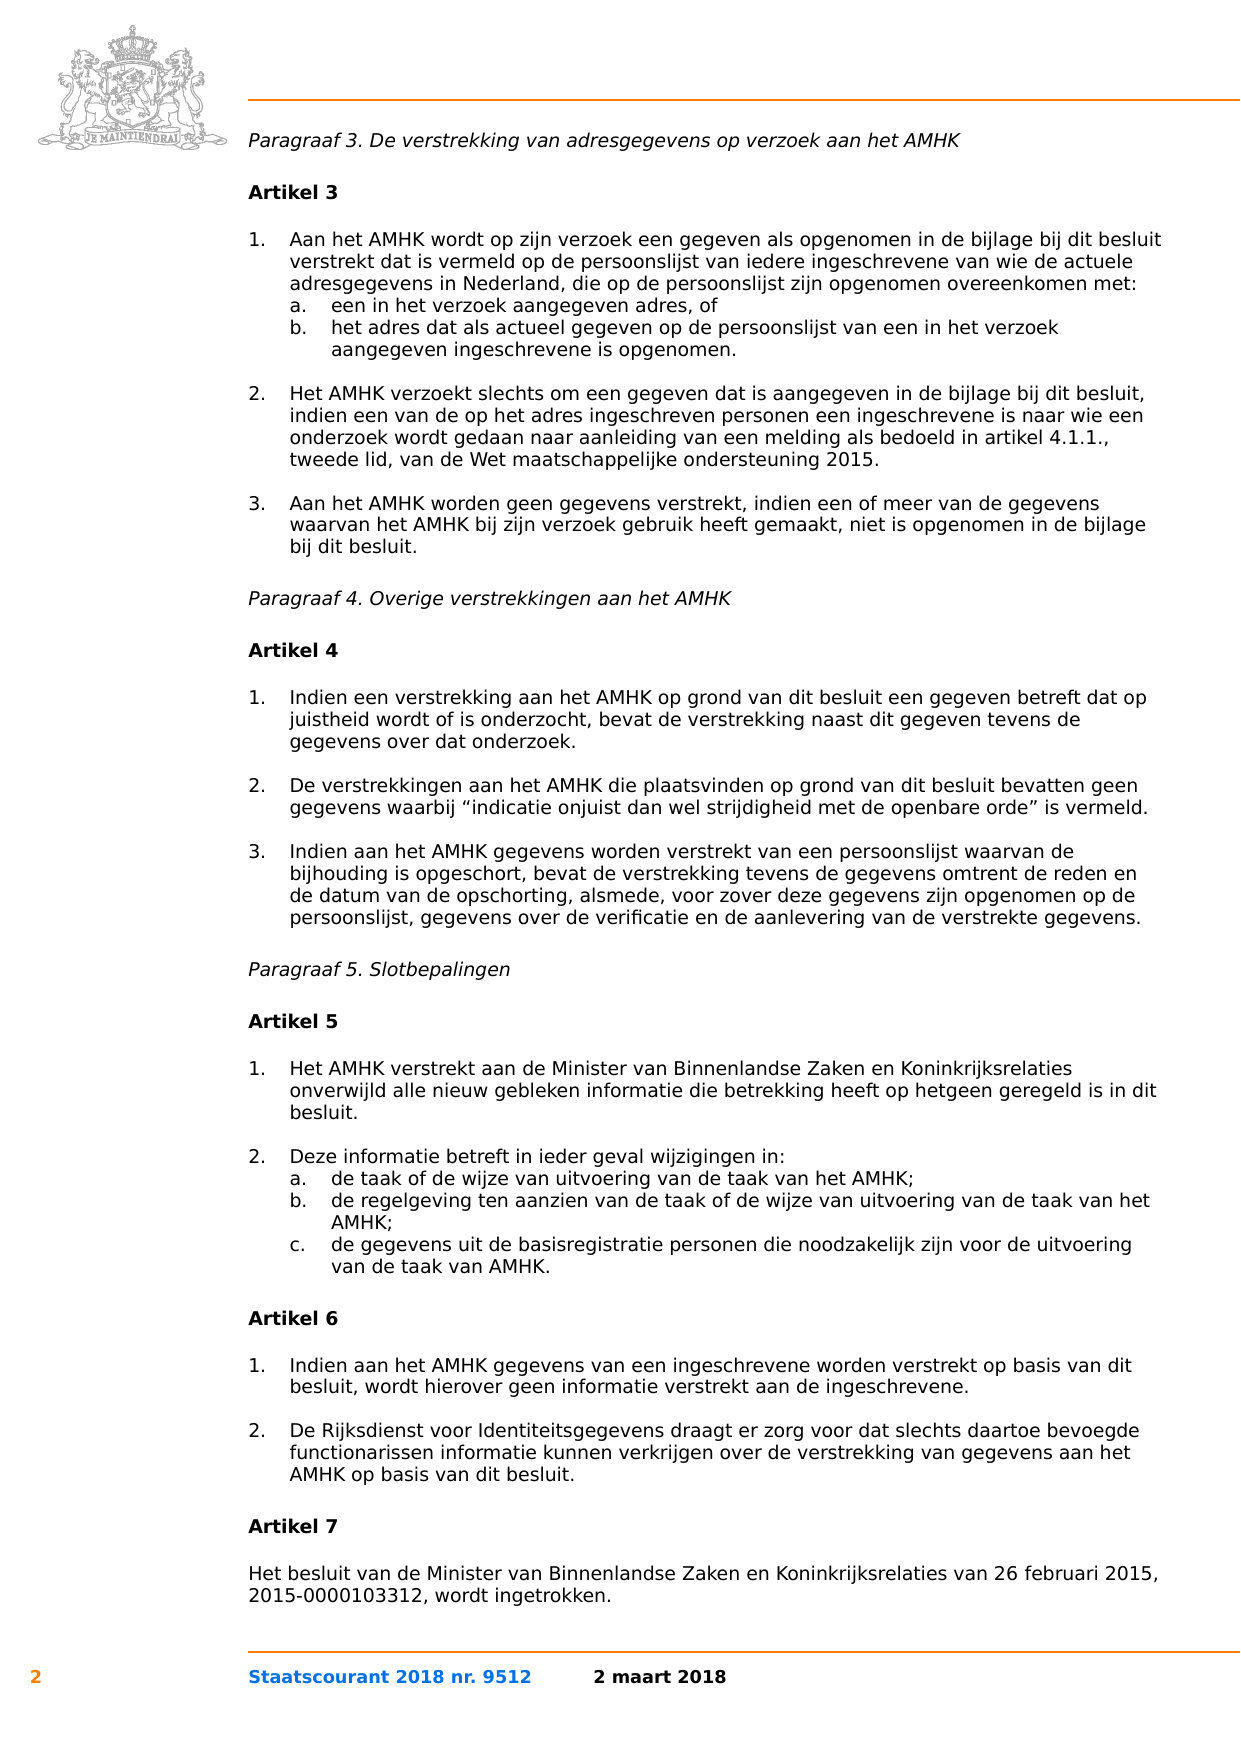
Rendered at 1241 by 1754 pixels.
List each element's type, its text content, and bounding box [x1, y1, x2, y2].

subtitle Artikel 6 [248, 1307, 1163, 1329]
text 2. Het AMHK verzoekt slechts om een gegeven dat is aangegeven in de bijlage bij dit besluit, indien een van de op het adres ingeschreven personen een ingeschrevene is naar wie een onderzoek wordt gedaan naar aanleiding van een melding als bedoeld in artikel 4.1.1., tweede lid, van de Wet maatschappelijke ondersteuning 2015. [248, 383, 1163, 471]
subtitle Paragraaf 4. Overige verstrekkingen aan het AMHK [248, 588, 1163, 610]
picture [38, 25, 227, 150]
text 1. Het AMHK verstrekt aan de Minister van Binnenlandse Zaken en Koninkrijksrelaties onverwijld alle nieuw gebleken informatie die betrekking heeft op hetgeen geregeld is in dit besluit. [248, 1058, 1163, 1124]
text 1. Aan het AMHK wordt op zijn verzoek een gegeven als opgenomen in de bijlage bij dit besluit verstrekt dat is vermeld op de persoonslijst van iedere ingeschrevene van wie de actuele adresgegevens in Nederland, die op de persoonslijst zijn opgenomen overeenkomen met: [248, 229, 1163, 295]
subtitle Artikel 3 [248, 182, 1163, 204]
text 3. Indien aan het AMHK gegevens worden verstrekt van een persoonslijst waarvan de bijhouding is opgeschort, bevat de verstrekking tevens de gegevens omtrent de reden en de datum van de opschorting, alsmede, voor zover deze gegevens zijn opgenomen op de persoonslijst, gegevens over de verificatie en de aanlevering van de verstrekte gegevens. [248, 841, 1163, 929]
text c. de gegevens uit de basisregistratie personen die noodzakelijk zijn voor de uitvoering van de taak van AMHK. [289, 1233, 1163, 1277]
text 3. Aan het AMHK worden geen gegevens verstrekt, indien een of meer van de gegevens waarvan het AMHK bij zijn verzoek gebruik heeft gemaakt, niet is opgenomen in de bijlage bij dit besluit. [248, 492, 1163, 558]
text a. de taak of de wijze van uitvoering van de taak van het AMHK; [289, 1168, 1163, 1189]
subtitle Paragraaf 5. Slotbepalingen [248, 959, 1163, 981]
subtitle Artikel 4 [248, 640, 1163, 662]
subtitle Artikel 5 [248, 1011, 1163, 1033]
text 2. De Rijksdienst voor Identiteitsgegevens draagt er zorg voor dat slechts daartoe bevoegde functionarissen informatie kunnen verkrijgen over de verstrekking van gegevens aan het AMHK op basis van dit besluit. [248, 1420, 1163, 1486]
text a. een in het verzoek aangegeven adres, of [289, 295, 1163, 317]
subtitle Paragraaf 3. De verstrekking van adresgegevens op verzoek aan het AMHK [248, 130, 1163, 152]
text b. het adres dat als actueel gegeven op de persoonslijst van een in het verzoek aangegeven ingeschrevene is opgenomen. [289, 317, 1163, 361]
text 2. Deze informatie betreft in ieder geval wijzigingen in: [248, 1146, 1163, 1168]
text 2. De verstrekkingen aan het AMHK die plaatsvinden op grond van dit besluit bevatten geen gegevens waarbij “indicatie onjuist dan wel strijdigheid met de openbare orde” is vermeld. [248, 775, 1163, 819]
text 1. Indien aan het AMHK gegevens van een ingeschrevene worden verstrekt op basis van dit besluit, wordt hierover geen informatie verstrekt aan de ingeschrevene. [248, 1354, 1163, 1398]
text b. de regelgeving ten aanzien van de taak of de wijze van uitvoering van de taak van het AMHK; [289, 1189, 1163, 1233]
subtitle Artikel 7 [248, 1516, 1163, 1538]
text 1. Indien een verstrekking aan het AMHK op grond van dit besluit een gegeven betreft dat op juistheid wordt of is onderzocht, bevat de verstrekking naast dit gegeven tevens de gegevens over dat onderzoek. [248, 687, 1163, 753]
text Het besluit van de Minister van Binnenlandse Zaken en Koninkrijksrelaties van 26 februari 2015, 2015-0000103312, wordt ingetrokken. [248, 1563, 1163, 1607]
